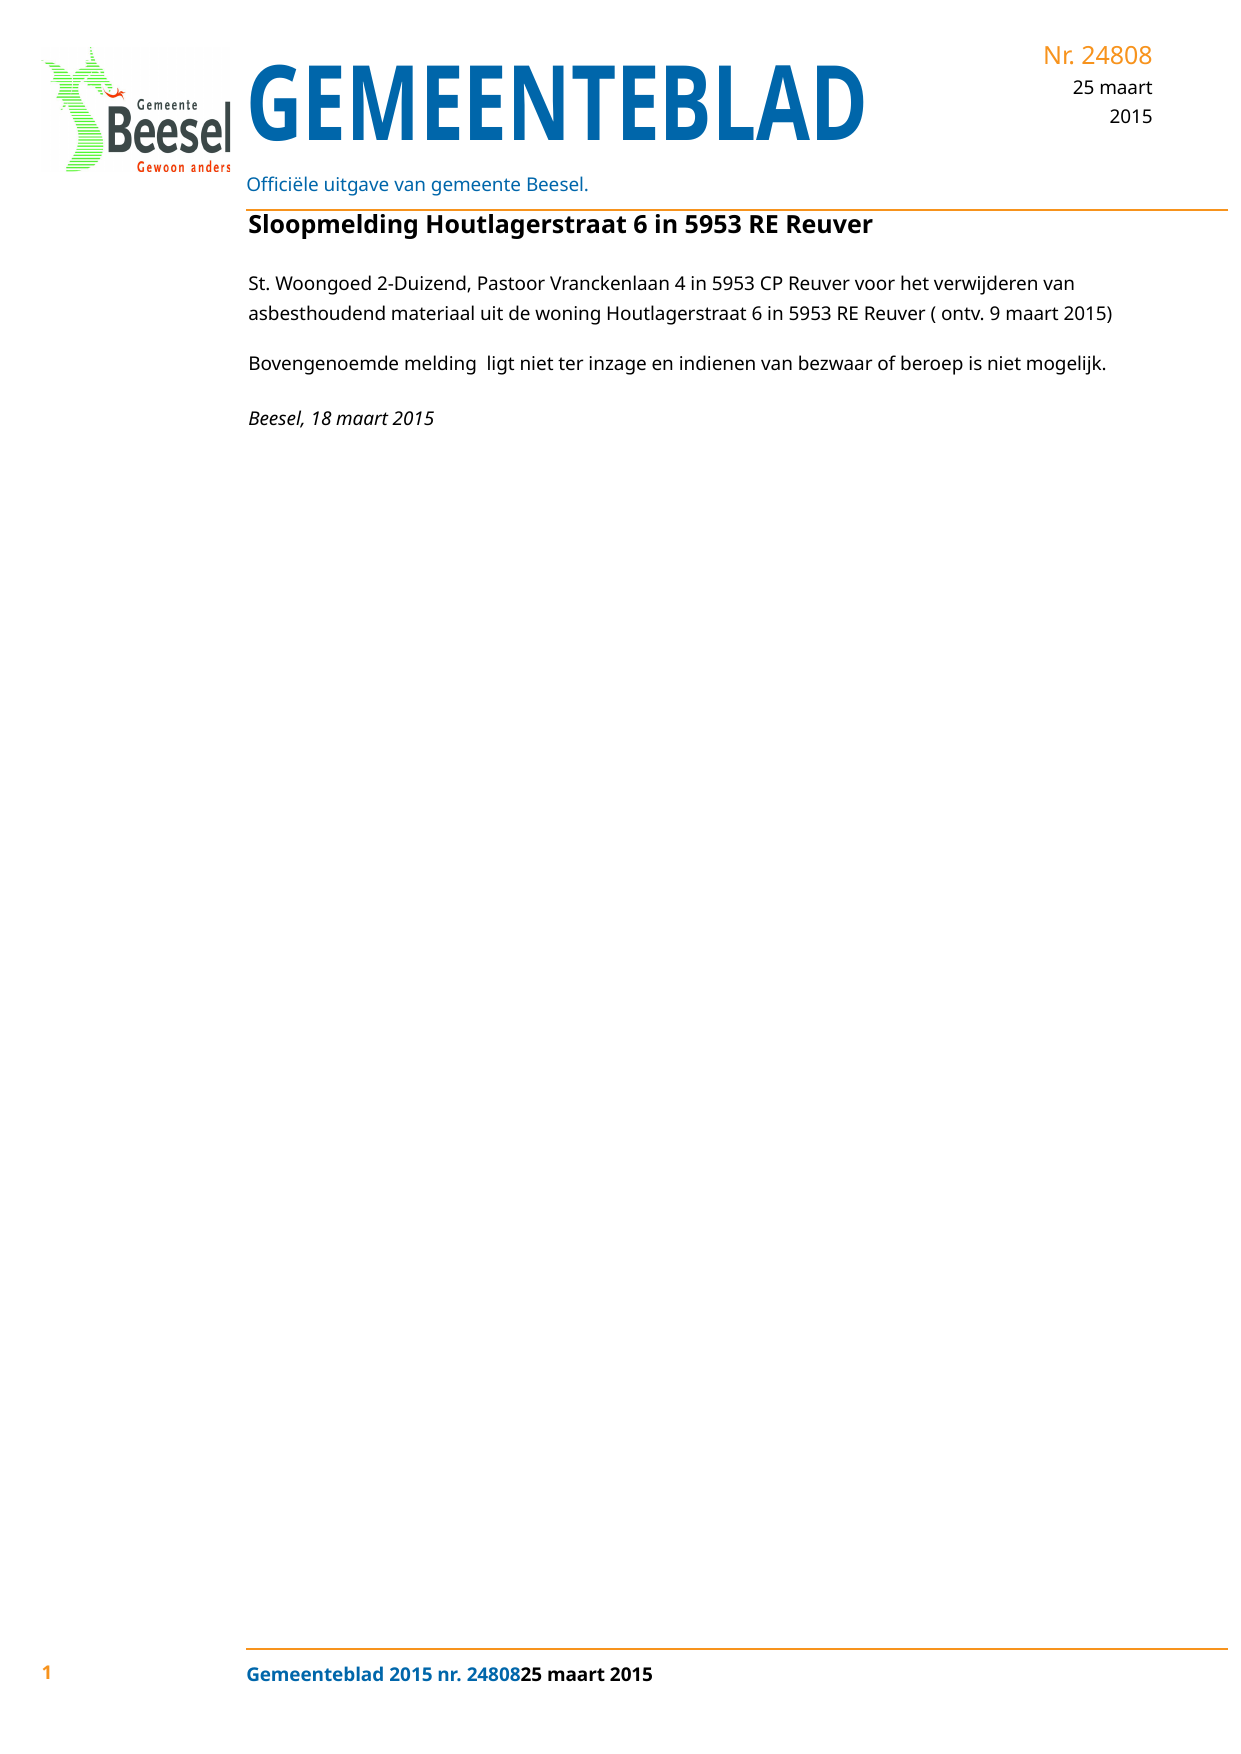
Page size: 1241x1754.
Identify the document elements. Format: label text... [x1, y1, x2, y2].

text Bovengenoemde melding ligt niet ter inzage en indienen van bezwaar of beroep is niet mogelijk. [248, 350, 1152, 376]
text Beesel, 18 maart 2015 [248, 406, 1152, 431]
text St. Woongoed 2-Duizend, Pastoor Vranckenlaan 4 in 5953 CP Reuver voor het verwijderen van asbesthoudend materiaal uit de woning Houtlagerstraat 6 in 5953 RE Reuver ( ontv. 9 maart 2015) [248, 270, 1152, 326]
text Sloopmelding Houtlagerstraat 6 in 5953 RE Reuver [248, 211, 1152, 241]
picture [41, 47, 231, 172]
